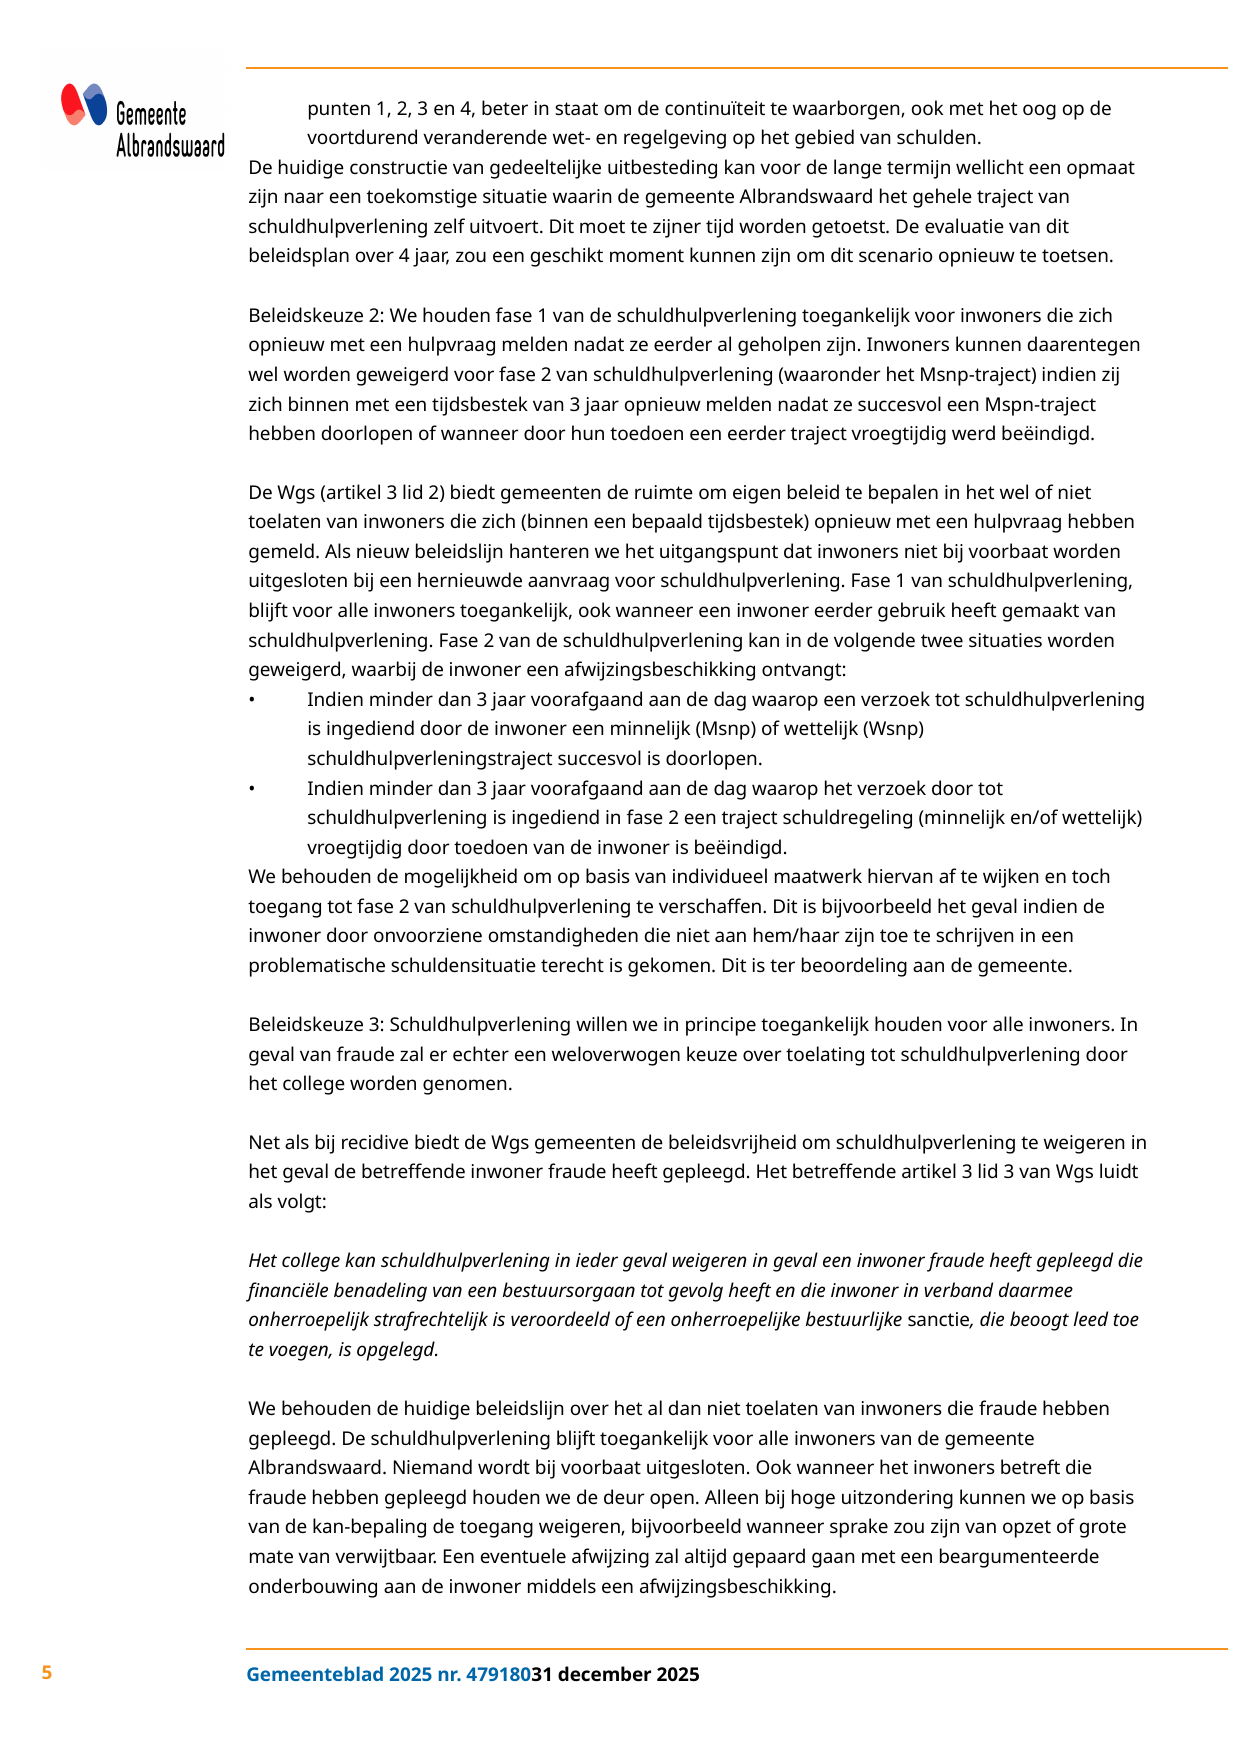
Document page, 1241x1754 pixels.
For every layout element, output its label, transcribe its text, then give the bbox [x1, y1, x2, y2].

table_header Beleidskeuze 2: We houden fase 1 van de schuldhulpverlening toegankelijk voor inwoners die zich opnieuw met een hulpvraag melden nadat ze eerder al geholpen zijn. Inwoners kunnen daarentegen wel worden geweigerd voor fase 2 van schuldhulpverlening (waaronder het Msnp-traject) indien zij zich binnen met een tijdsbestek van 3 jaar opnieuw melden nadat ze succesvol een Mspn-traject hebben doorlopen of wanneer door hun toedoen een eerder traject vroegtijdig werd beëindigd. [248, 302, 1152, 446]
picture [41, 47, 231, 172]
list punten 1, 2, 3 en 4, beter in staat om de continuïteit te waarborgen, ook met het oog op de voortdurend veranderende wet- en regelgeving op het gebied van schulden. [248, 95, 1152, 150]
text De Wgs (artikel 3 lid 2) biedt gemeenten de ruimte om eigen beleid te bepalen in het wel of niet toelaten van inwoners die zich (binnen een bepaald tijdsbestek) opnieuw met een hulpvraag hebben gemeld. Als nieuw beleidslijn hanteren we het uitgangspunt dat inwoners niet bij voorbaat worden uitgesloten bij een hernieuwde aanvraag voor schuldhulpverlening. Fase 1 van schuldhulpverlening, blijft voor alle inwoners toegankelijk, ook wanneer een inwoner eerder gebruik heeft gemaakt van schuldhulpverlening. Fase 2 van de schuldhulpverlening kan in de volgende twee situaties worden geweigerd, waarbij de inwoner een afwijzingsbeschikking ontvangt: [248, 479, 1152, 682]
table_header Beleidskeuze 3: Schuldhulpverlening willen we in principe toegankelijk houden voor alle inwoners. In geval van fraude zal er echter een weloverwogen keuze over toelating tot schuldhulpverlening door het college worden genomen. [248, 1011, 1152, 1096]
text We behouden de huidige beleidslijn over het al dan niet toelaten van inwoners die fraude hebben gepleegd. De schuldhulpverlening blijft toegankelijk voor alle inwoners van de gemeente Albrandswaard. Niemand wordt bij voorbaat uitgesloten. Ook wanneer het inwoners betreft die fraude hebben gepleegd houden we de deur open. Alleen bij hoge uitzondering kunnen we op basis van de kan-bepaling de toegang weigeren, bijvoorbeeld wanneer sprake zou zijn van opzet of grote mate van verwijtbaar. Een eventuele afwijzing zal altijd gepaard gaan met een beargumenteerde onderbouwing aan de inwoner middels een afwijzingsbeschikking. [248, 1395, 1152, 1599]
list Indien minder dan 3 jaar voorafgaand aan de dag waarop het verzoek door tot schuldhulpverlening is ingediend in fase 2 een traject schuldregeling (minnelijk en/of wettelijk) vroegtijdig door toedoen van de inwoner is beëindigd. [248, 775, 1152, 859]
text De huidige constructie van gedeeltelijke uitbesteding kan voor de lange termijn wellicht een opmaat zijn naar een toekomstige situatie waarin de gemeente Albrandswaard het gehele traject van schuldhulpverlening zelf uitvoert. Dit moet te zijner tijd worden getoetst. De evaluatie van dit beleidsplan over 4 jaar, zou een geschikt moment kunnen zijn om dit scenario opnieuw te toetsen. [248, 154, 1152, 268]
text Net als bij recidive biedt de Wgs gemeenten de beleidsvrijheid om schuldhulpverlening te weigeren in het geval de betreffende inwoner fraude heeft gepleegd. Het betreffende artikel 3 lid 3 van Wgs luidt als volgt: [248, 1129, 1152, 1214]
list Indien minder dan 3 jaar voorafgaand aan de dag waarop een verzoek tot schuldhulpverlening is ingediend door de inwoner een minnelijk (Msnp) of wettelijk (Wsnp) schuldhulpverleningstraject succesvol is doorlopen. [248, 686, 1152, 771]
text We behouden de mogelijkheid om op basis van individueel maatwerk hiervan af te wijken en toch toegang tot fase 2 van schuldhulpverlening te verschaffen. Dit is bijvoorbeeld het geval indien de inwoner door onvoorziene omstandigheden die niet aan hem/haar zijn toe te schrijven in een problematische schuldensituatie terecht is gekomen. Dit is ter beoordeling aan de gemeente. [248, 863, 1152, 978]
text Het college kan schuldhulpverlening in ieder geval weigeren in geval een inwoner fraude heeft gepleegd die financiële benadeling van een bestuursorgaan tot gevolg heeft en die inwoner in verband daarmee onherroepelijk strafrechtelijk is veroordeeld of een onherroepelijke bestuurlijke sanctie, die beoogt leed toe te voegen, is opgelegd. [248, 1247, 1152, 1362]
